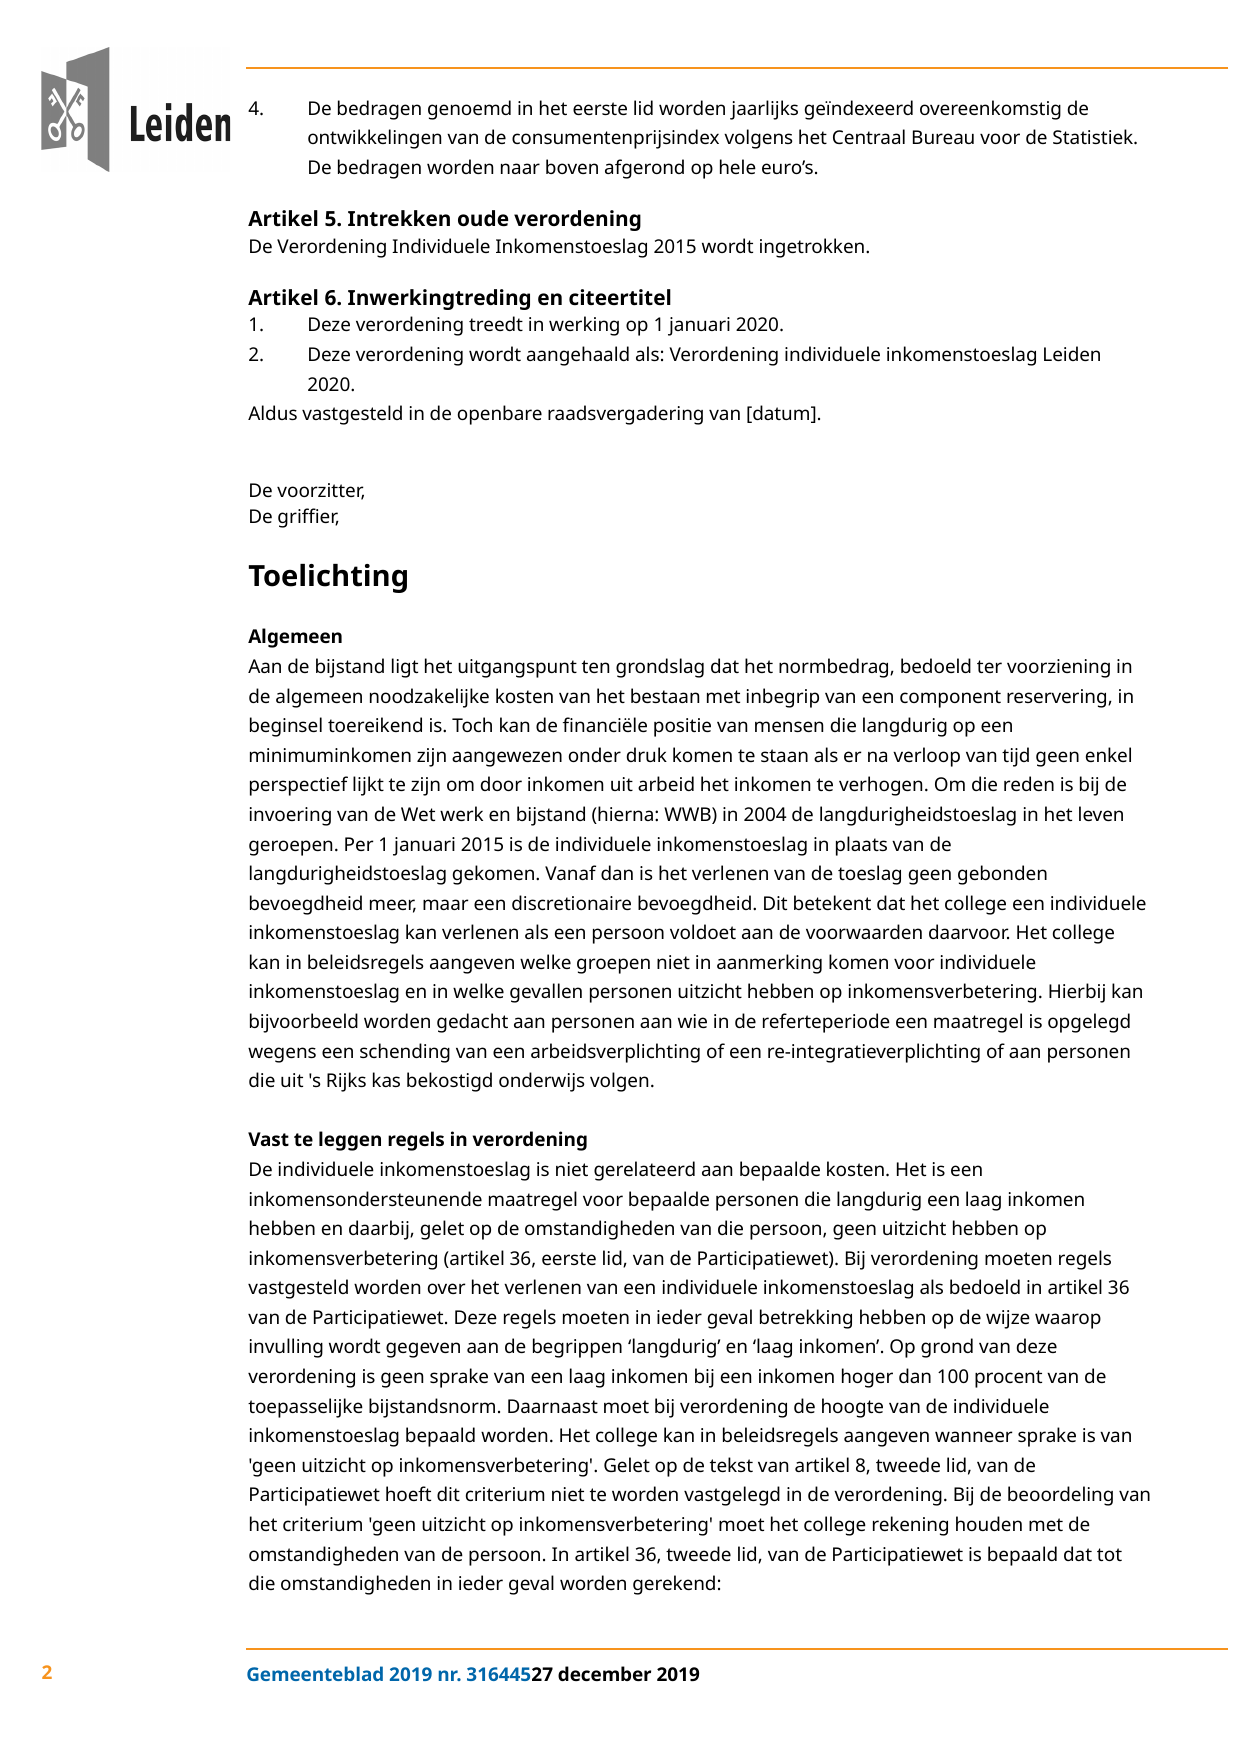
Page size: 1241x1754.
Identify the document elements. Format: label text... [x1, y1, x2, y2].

list Deze verordening wordt aangehaald als: Verordening individuele inkomenstoeslag Leiden 2020. [248, 341, 1152, 397]
text De voorzitter, [248, 478, 1152, 503]
list Deze verordening treedt in werking op 1 januari 2020. [248, 312, 1152, 337]
text De individuele inkomenstoeslag is niet gerelateerd aan bepaalde kosten. Het is een inkomensondersteunende maatregel voor bepaalde personen die langdurig een laag inkomen hebben en daarbij, gelet op de omstandigheden van die persoon, geen uitzicht hebben op inkomensverbetering (artikel 36, eerste lid, van de Participatiewet). Bij verordening moeten regels vastgesteld worden over het verlenen van een individuele inkomenstoeslag als bedoeld in artikel 36 van de Participatiewet. Deze regels moeten in ieder geval betrekking hebben op de wijze waarop invulling wordt gegeven aan de begrippen ‘langdurig’ en ‘laag inkomen’. Op grond van deze verordening is geen sprake van een laag inkomen bij een inkomen hoger dan 100 procent van de toepasselijke bijstandsnorm. Daarnaast moet bij verordening de hoogte van de individuele inkomenstoeslag bepaald worden. Het college kan in beleidsregels aangeven wanneer sprake is van 'geen uitzicht op inkomensverbetering'. Gelet op de tekst van artikel 8, tweede lid, van de Participatiewet hoeft dit criterium niet te worden vastgelegd in de verordening. Bij de beoordeling van het criterium 'geen uitzicht op inkomensverbetering' moet het college rekening houden met de omstandigheden van de persoon. In artikel 36, tweede lid, van de Participatiewet is bepaald dat tot die omstandigheden in ieder geval worden gerekend: [248, 1156, 1152, 1596]
text Aan de bijstand ligt het uitgangspunt ten grondslag dat het normbedrag, bedoeld ter voorziening in de algemeen noodzakelijke kosten van het bestaan met inbegrip van een component reservering, in beginsel toereikend is. Toch kan de financiële positie van mensen die langdurig op een minimuminkomen zijn aangewezen onder druk komen te staan als er na verloop van tijd geen enkel perspectief lijkt te zijn om door inkomen uit arbeid het inkomen te verhogen. Om die reden is bij de invoering van de Wet werk en bijstand (hierna: WWB) in 2004 de langdurigheidstoeslag in het leven geroepen. Per 1 januari 2015 is de individuele inkomenstoeslag in plaats van de langdurigheidstoeslag gekomen. Vanaf dan is het verlenen van de toeslag geen gebonden bevoegdheid meer, maar een discretionaire bevoegdheid. Dit betekent dat het college een individuele inkomenstoeslag kan verlenen als een persoon voldoet aan de voorwaarden daarvoor. Het college kan in beleidsregels aangeven welke groepen niet in aanmerking komen voor individuele inkomenstoeslag en in welke gevallen personen uitzicht hebben op inkomensverbetering. Hierbij kan bijvoorbeeld worden gedacht aan personen aan wie in de referteperiode een maatregel is opgelegd wegens een schending van een arbeidsverplichting of een re-integratieverplichting of aan personen die uit 's Rijks kas bekostigd onderwijs volgen. [248, 653, 1152, 1093]
text Aldus vastgesteld in de openbare raadsvergadering van [datum]. [248, 400, 1152, 426]
text Artikel 6. Inwerkingtreding en citeertitel [248, 283, 1152, 312]
text Vast te leggen regels in verordening [248, 1127, 1152, 1152]
text De griffier, [248, 503, 1152, 529]
text Algemeen [248, 624, 1152, 649]
text De Verordening Individuele Inkomenstoeslag 2015 wordt ingetrokken. [248, 233, 1152, 258]
picture [41, 47, 231, 172]
text Artikel 5. Intrekken oude verordening [248, 204, 1152, 233]
list De bedragen genoemd in het eerste lid worden jaarlijks geïndexeerd overeenkomstig de ontwikkelingen van de consumentenprijsindex volgens het Centraal Bureau voor de Statistiek. De bedragen worden naar boven afgerond op hele euro’s. [248, 95, 1152, 180]
text Toelichting [248, 555, 1152, 594]
